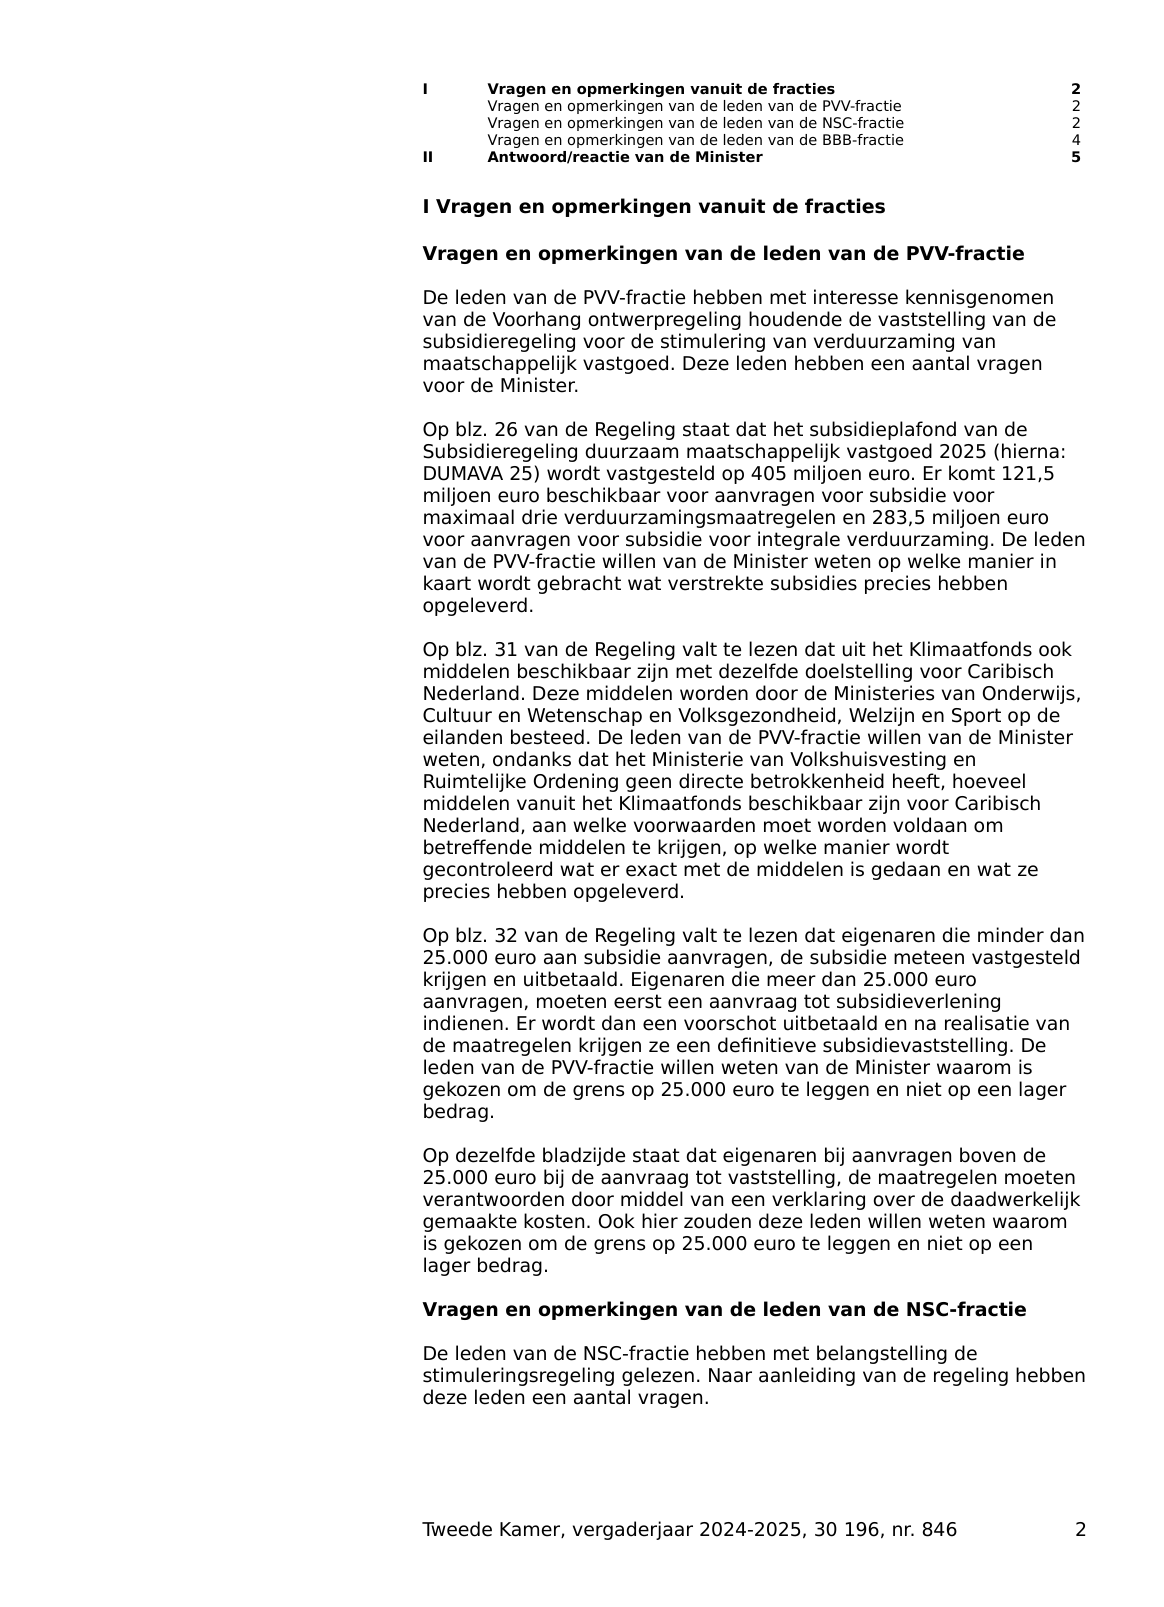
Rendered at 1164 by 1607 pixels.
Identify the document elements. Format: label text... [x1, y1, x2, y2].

text Op dezelfde bladzijde staat dat eigenaren bij aanvragen boven de 25.000 euro bij de aanvraag tot vaststelling, de maatregelen moeten verantwoorden door middel van een verklaring over de daadwerkelijk gemaakte kosten. Ook hier zouden deze leden willen weten waarom is gekozen om de grens op 25.000 euro te leggen en niet op een lager bedrag. [422, 1145, 1087, 1277]
table_cell 4 [1028, 132, 1087, 149]
subtitle I Vragen en opmerkingen vanuit de fracties [422, 196, 1087, 218]
text De leden van de PVV-fractie hebben met interesse kennisgenomen van de Voorhang ontwerpregeling houdende de vaststelling van de subsidieregeling voor de stimulering van verduurzaming van maatschappelijk vastgoed. Deze leden hebben een aantal vragen voor de Minister. [422, 287, 1087, 397]
table_cell [422, 132, 481, 149]
table_header Vragen en opmerkingen vanuit de fracties [481, 81, 1028, 98]
table_header 2 [1028, 81, 1087, 98]
subtitle Vragen en opmerkingen van de leden van de NSC-fractie [422, 1299, 1087, 1321]
text Op blz. 26 van de Regeling staat dat het subsidieplafond van de Subsidieregeling duurzaam maatschappelijk vastgoed 2025 (hierna: DUMAVA 25) wordt vastgesteld op 405 miljoen euro. Er komt 121,5 miljoen euro beschikbaar voor aanvragen voor subsidie voor maximaal drie verduurzamingsmaatregelen en 283,5 miljoen euro voor aanvragen voor subsidie voor integrale verduurzaming. De leden van de PVV-fractie willen van de Minister weten op welke manier in kaart wordt gebracht wat verstrekte subsidies precies hebben opgeleverd. [422, 419, 1087, 617]
table_cell [422, 115, 481, 132]
text Op blz. 32 van de Regeling valt te lezen dat eigenaren die minder dan 25.000 euro aan subsidie aanvragen, de subsidie meteen vastgesteld krijgen en uitbetaald. Eigenaren die meer dan 25.000 euro aanvragen, moeten eerst een aanvraag tot subsidieverlening indienen. Er wordt dan een voorschot uitbetaald en na realisatie van de maatregelen krijgen ze een definitieve subsidievaststelling. De leden van de PVV-fractie willen weten van de Minister waarom is gekozen om de grens op 25.000 euro te leggen en niet op een lager bedrag. [422, 925, 1087, 1123]
table_cell 2 [1028, 98, 1087, 115]
text Op blz. 31 van de Regeling valt te lezen dat uit het Klimaatfonds ook middelen beschikbaar zijn met dezelfde doelstelling voor Caribisch Nederland. Deze middelen worden door de Ministeries van Onderwijs, Cultuur en Wetenschap en Volksgezondheid, Welzijn en Sport op de eilanden besteed. De leden van de PVV-fractie willen van de Minister weten, ondanks dat het Ministerie van Volkshuisvesting en Ruimtelijke Ordening geen directe betrokkenheid heeft, hoeveel middelen vanuit het Klimaatfonds beschikbaar zijn voor Caribisch Nederland, aan welke voorwaarden moet worden voldaan om betreffende middelen te krijgen, op welke manier wordt gecontroleerd wat er exact met de middelen is gedaan en wat ze precies hebben opgeleverd. [422, 639, 1087, 903]
table_cell Antwoord/reactie van de Minister [481, 149, 1028, 166]
subtitle Vragen en opmerkingen van de leden van de PVV-fractie [422, 243, 1087, 265]
table_cell II [422, 149, 481, 166]
table_cell Vragen en opmerkingen van de leden van de PVV-fractie [481, 98, 1028, 115]
table_cell [422, 98, 481, 115]
table_cell Vragen en opmerkingen van de leden van de BBB-fractie [481, 132, 1028, 149]
table_header I [422, 81, 481, 98]
table_cell 2 [1028, 115, 1087, 132]
table_cell Vragen en opmerkingen van de leden van de NSC-fractie [481, 115, 1028, 132]
table_cell 5 [1028, 149, 1087, 166]
text De leden van de NSC-fractie hebben met belangstelling de stimuleringsregeling gelezen. Naar aanleiding van de regeling hebben deze leden een aantal vragen. [422, 1343, 1087, 1409]
